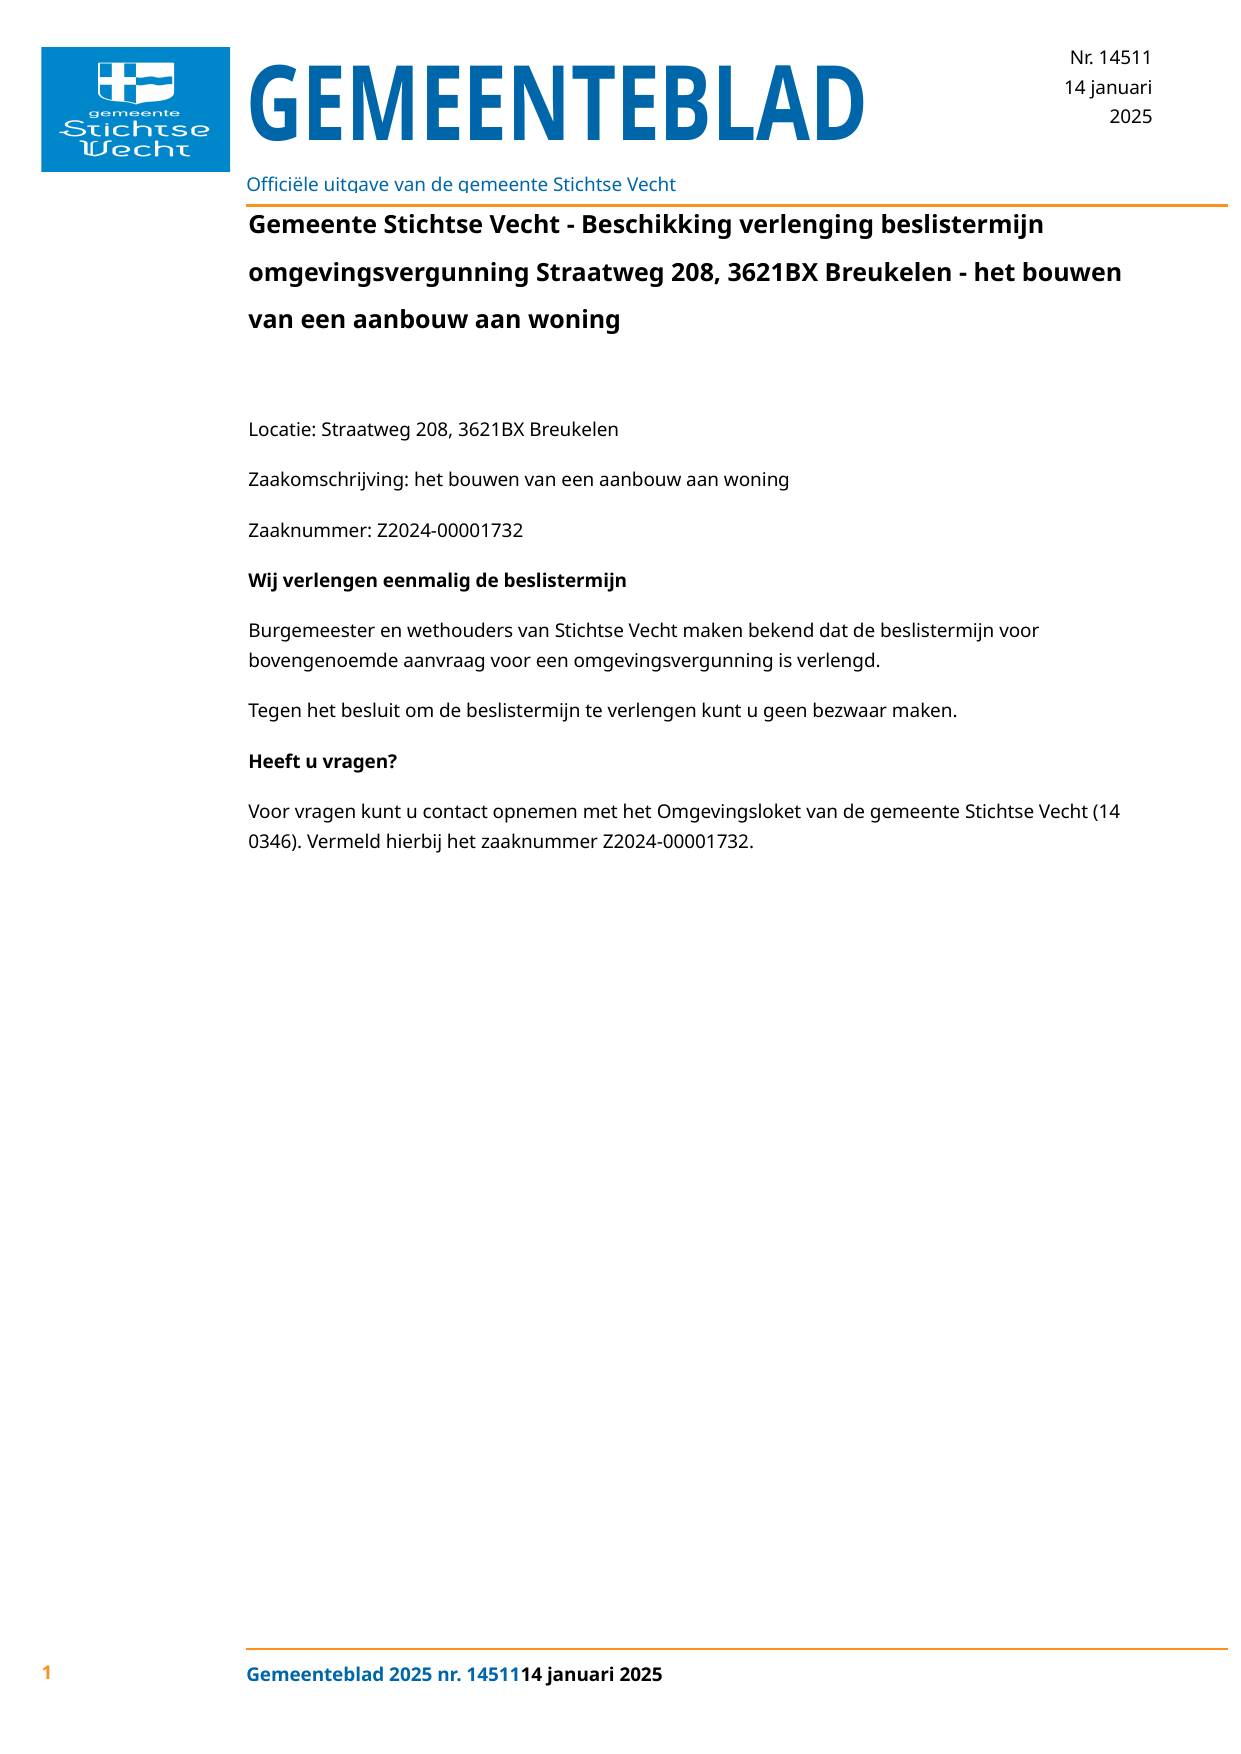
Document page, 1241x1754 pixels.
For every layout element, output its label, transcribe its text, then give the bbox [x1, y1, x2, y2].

picture [99, 63, 135, 101]
text Tegen het besluit om de beslistermijn te verlengen kunt u geen bezwaar maken. [248, 698, 1152, 723]
text Voor vragen kunt u contact opnemen met het Omgevingsloket van de gemeente Stichtse Vecht (14 0346). Vermeld hierbij het zaaknummer Z2024-00001732. [248, 798, 1152, 854]
text Burgemeester en wethouders van Stichtse Vecht maken bekend dat de beslistermijn voor bovengenoemde aanvraag voor een omgevingsvergunning is verlengd. [248, 618, 1152, 673]
text Wij verlengen eenmalig de beslistermijn [248, 567, 1152, 593]
text Zaakomschrijving: het bouwen van een aanbouw aan woning [248, 466, 1152, 492]
text Gemeente Stichtse Vecht - Beschikking verlenging beslistermijn omgevingsvergunning Straatweg 208, 3621BX Breukelen - het bouwen van een aanbouw aan woning [248, 207, 1152, 336]
text Zaaknummer: Z2024-00001732 [248, 517, 1152, 542]
text Locatie: Straatweg 208, 3621BX Breukelen [248, 416, 1152, 442]
picture [137, 63, 174, 103]
text Heeft u vragen? [248, 748, 1152, 774]
